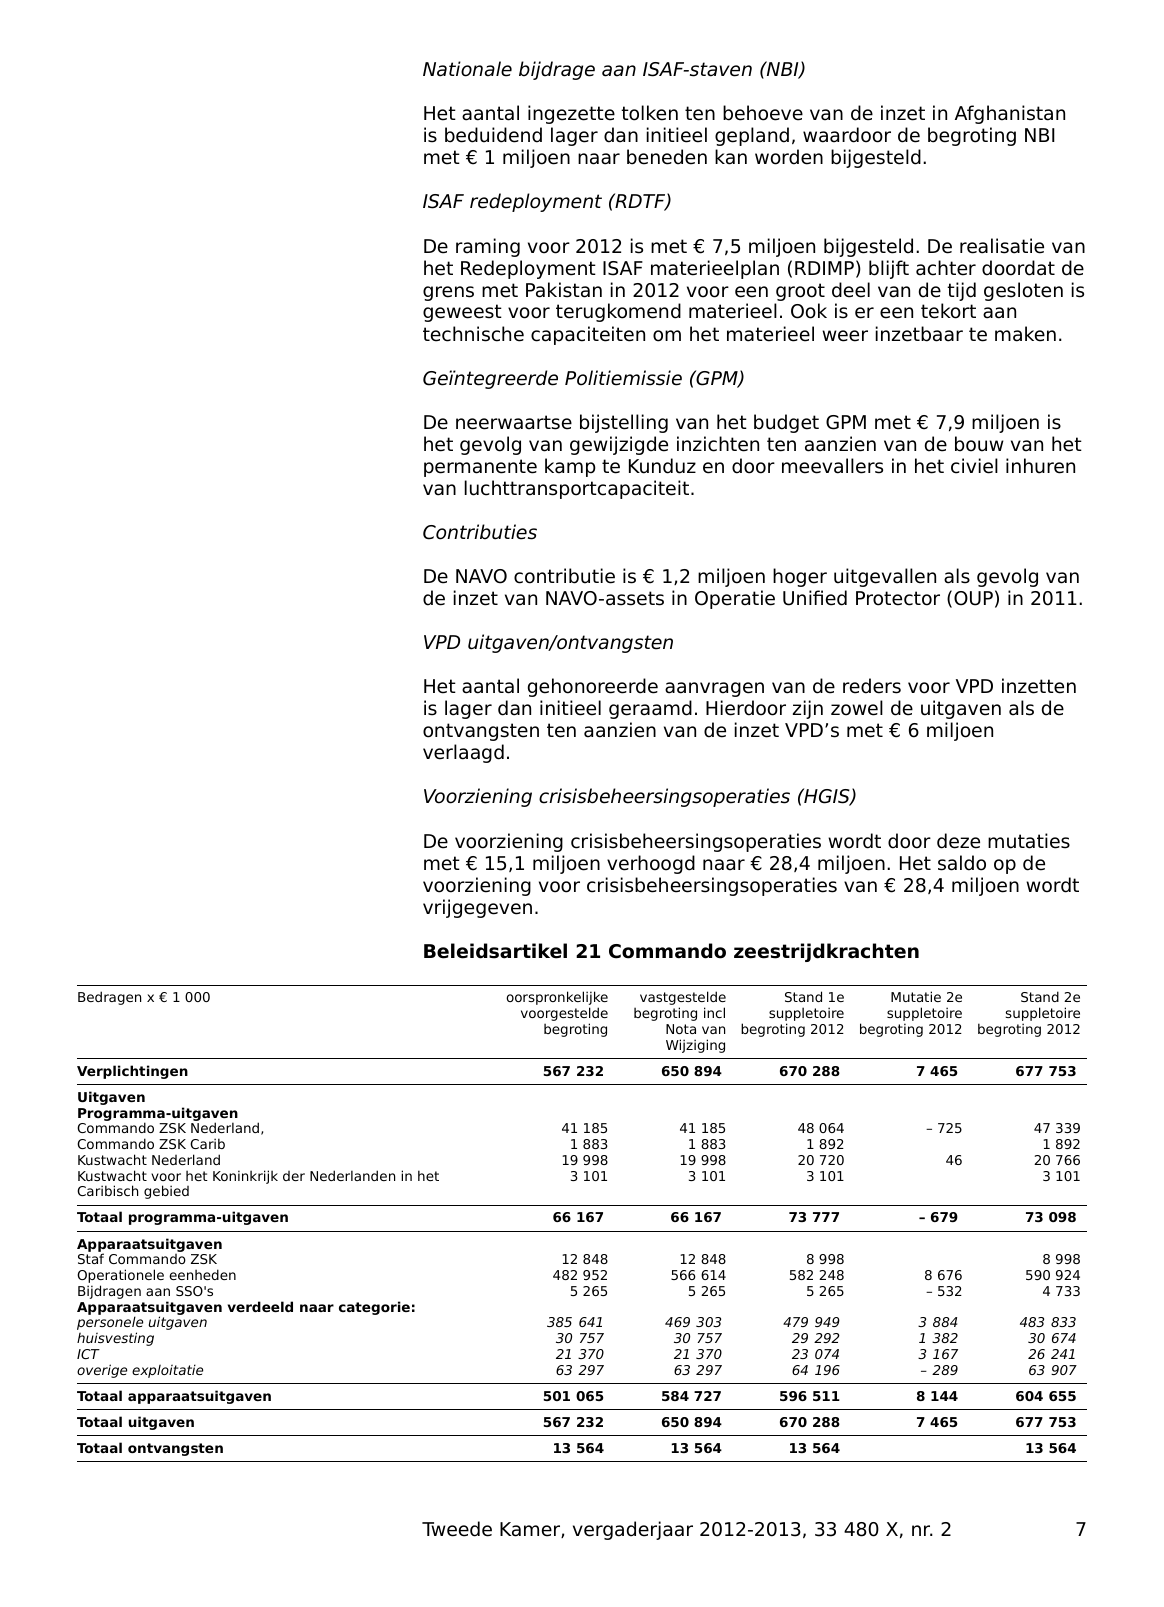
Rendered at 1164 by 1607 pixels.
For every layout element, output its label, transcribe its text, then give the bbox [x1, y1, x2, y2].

table_cell – 289 [850, 1362, 968, 1383]
table_cell 590 924 [969, 1268, 1087, 1284]
table_cell 23 074 [732, 1347, 850, 1362]
table_cell 3 167 [850, 1347, 968, 1362]
table_cell 670 288 [732, 1410, 850, 1435]
table_header Stand 1e suppletoire begroting 2012 [732, 986, 850, 1058]
table_cell 566 614 [614, 1268, 732, 1284]
subtitle Contributies [422, 522, 1087, 544]
table_cell 19 998 [614, 1153, 732, 1168]
text Het aantal gehonoreerde aanvragen van de reders voor VPD inzetten is lager dan initieel geraamd. Hierdoor zijn zowel de uitgaven als de ontvangsten ten aanzien van de inzet VPD’s met € 6 miljoen verlaagd. [422, 676, 1087, 764]
table_cell 482 952 [484, 1268, 614, 1284]
table_cell 26 241 [969, 1347, 1087, 1362]
table_cell 47 339 [969, 1121, 1087, 1137]
table_cell 66 167 [484, 1206, 614, 1231]
table_cell 12 848 [614, 1252, 732, 1268]
table_cell 596 511 [732, 1384, 850, 1409]
table_cell [484, 1106, 614, 1121]
table_cell [850, 1299, 968, 1315]
table_cell 3 101 [484, 1169, 614, 1204]
table_cell ICT [77, 1347, 484, 1362]
table_cell 46 [850, 1153, 968, 1168]
table_cell [484, 1085, 614, 1106]
table_cell Operationele eenheden [77, 1268, 484, 1284]
subtitle Nationale bijdrage aan ISAF-staven (NBI) [422, 59, 1087, 81]
table_header oorspronkelijke voorgestelde begroting [484, 986, 614, 1058]
table_cell 567 232 [484, 1059, 614, 1084]
table_cell 3 101 [614, 1169, 732, 1204]
table_cell 30 757 [614, 1331, 732, 1347]
table_cell huisvesting [77, 1331, 484, 1347]
table_cell 13 564 [969, 1436, 1087, 1461]
table_cell 63 907 [969, 1362, 1087, 1383]
table_cell personele uitgaven [77, 1315, 484, 1331]
table_cell [614, 1106, 732, 1121]
table_cell 63 297 [614, 1362, 732, 1383]
table_cell Totaal uitgaven [77, 1410, 484, 1435]
table_header Mutatie 2e suppletoire begroting 2012 [850, 986, 968, 1058]
table_cell 20 720 [732, 1153, 850, 1168]
table_cell Commando ZSK Nederland, [77, 1121, 484, 1137]
table_cell [850, 1106, 968, 1121]
table_cell – 679 [850, 1206, 968, 1231]
table_cell overige exploitatie [77, 1362, 484, 1383]
table_cell 567 232 [484, 1410, 614, 1435]
table_cell 1 892 [732, 1137, 850, 1153]
table_cell [969, 1232, 1087, 1252]
table_cell 677 753 [969, 1410, 1087, 1435]
table_cell 3 101 [969, 1169, 1087, 1204]
table_cell Apparaatsuitgaven verdeeld naar categorie: [77, 1299, 484, 1315]
table_cell Totaal apparaatsuitgaven [77, 1384, 484, 1409]
table_cell 20 766 [969, 1153, 1087, 1168]
table_cell 584 727 [614, 1384, 732, 1409]
table_cell 5 265 [614, 1284, 732, 1299]
table_cell Bijdragen aan SSO's [77, 1284, 484, 1299]
table_cell 13 564 [484, 1436, 614, 1461]
table_cell 41 185 [484, 1121, 614, 1137]
table_cell 1 892 [969, 1137, 1087, 1153]
table_cell 479 949 [732, 1315, 850, 1331]
table_cell [850, 1169, 968, 1204]
table_cell 650 894 [614, 1410, 732, 1435]
table_cell Totaal ontvangsten [77, 1436, 484, 1461]
table_cell 3 101 [732, 1169, 850, 1204]
table_cell 1 883 [484, 1137, 614, 1153]
table_cell 30 757 [484, 1331, 614, 1347]
table_cell [850, 1085, 968, 1106]
table_cell 19 998 [484, 1153, 614, 1168]
table_cell Kustwacht voor het Koninkrijk der Nederlanden in het Caribisch gebied [77, 1169, 484, 1204]
table_cell 483 833 [969, 1315, 1087, 1331]
table_cell [732, 1299, 850, 1315]
table_cell 41 185 [614, 1121, 732, 1137]
text De raming voor 2012 is met € 7,5 miljoen bijgesteld. De realisatie van het Redeployment ISAF materieelplan (RDIMP) blijft achter doordat de grens met Pakistan in 2012 voor een groot deel van de tijd gesloten is geweest voor terugkomend materieel. Ook is er een tekort aan technische capaciteiten om het materieel weer inzetbaar te maken. [422, 236, 1087, 345]
table_cell 8 998 [969, 1252, 1087, 1268]
table_cell 1 883 [614, 1137, 732, 1153]
table_cell 30 674 [969, 1331, 1087, 1347]
table_cell Staf Commando ZSK [77, 1252, 484, 1268]
table_cell 7 465 [850, 1410, 968, 1435]
table_cell 48 064 [732, 1121, 850, 1137]
table_cell Verplichtingen [77, 1059, 484, 1084]
table_cell 1 382 [850, 1331, 968, 1347]
table_cell [969, 1299, 1087, 1315]
table_cell 12 848 [484, 1252, 614, 1268]
subtitle VPD uitgaven/ontvangsten [422, 632, 1087, 654]
table_cell 5 265 [732, 1284, 850, 1299]
table_cell 604 655 [969, 1384, 1087, 1409]
table_cell 29 292 [732, 1331, 850, 1347]
table_cell Kustwacht Nederland [77, 1153, 484, 1168]
table_cell [614, 1085, 732, 1106]
table_cell 469 303 [614, 1315, 732, 1331]
table_cell 13 564 [614, 1436, 732, 1461]
subtitle Voorziening crisisbeheersingsoperaties (HGIS) [422, 786, 1087, 808]
table_cell Commando ZSK Carib [77, 1137, 484, 1153]
table_cell 73 777 [732, 1206, 850, 1231]
text De NAVO contributie is € 1,2 miljoen hoger uitgevallen als gevolg van de inzet van NAVO-assets in Operatie Unified Protector (OUP) in 2011. [422, 566, 1087, 610]
table_cell [969, 1085, 1087, 1106]
table_cell 64 196 [732, 1362, 850, 1383]
table_cell Totaal programma-uitgaven [77, 1206, 484, 1231]
table_cell 21 370 [614, 1347, 732, 1362]
text De voorziening crisisbeheersingsoperaties wordt door deze mutaties met € 15,1 miljoen verhoogd naar € 28,4 miljoen. Het saldo op de voorziening voor crisisbeheersingsoperaties van € 28,4 miljoen wordt vrijgegeven. [422, 831, 1087, 918]
subtitle Beleidsartikel 21 Commando zeestrijdkrachten [422, 941, 1087, 963]
table_header Stand 2e suppletoire begroting 2012 [969, 986, 1087, 1058]
table_cell 13 564 [732, 1436, 850, 1461]
table_cell 582 248 [732, 1268, 850, 1284]
table_cell Uitgaven [77, 1085, 484, 1106]
table_cell [850, 1232, 968, 1252]
table_cell 385 641 [484, 1315, 614, 1331]
table_cell Apparaatsuitgaven [77, 1232, 484, 1252]
table_cell [484, 1232, 614, 1252]
table_cell [969, 1106, 1087, 1121]
table_cell 501 065 [484, 1384, 614, 1409]
table_cell 670 288 [732, 1059, 850, 1084]
table_cell 8 998 [732, 1252, 850, 1268]
table_cell – 725 [850, 1121, 968, 1137]
table_cell 63 297 [484, 1362, 614, 1383]
table_cell 66 167 [614, 1206, 732, 1231]
table_cell 677 753 [969, 1059, 1087, 1084]
table_cell [850, 1137, 968, 1153]
table_cell Programma-uitgaven [77, 1106, 484, 1121]
subtitle Geïntegreerde Politiemissie (GPM) [422, 368, 1087, 389]
table_cell 21 370 [484, 1347, 614, 1362]
table_cell [732, 1106, 850, 1121]
table_header Bedragen x € 1 000 [77, 986, 484, 1058]
table_cell 4 733 [969, 1284, 1087, 1299]
table_cell [614, 1299, 732, 1315]
table_cell 8 144 [850, 1384, 968, 1409]
table_cell 73 098 [969, 1206, 1087, 1231]
subtitle ISAF redeployment (RDTF) [422, 191, 1087, 213]
table_cell – 532 [850, 1284, 968, 1299]
table_cell [484, 1299, 614, 1315]
table_cell [850, 1436, 968, 1461]
table_cell [850, 1252, 968, 1268]
table_cell 8 676 [850, 1268, 968, 1284]
table_cell 5 265 [484, 1284, 614, 1299]
table_cell 650 894 [614, 1059, 732, 1084]
text Het aantal ingezette tolken ten behoeve van de inzet in Afghanistan is beduidend lager dan initieel gepland, waardoor de begroting NBI met € 1 miljoen naar beneden kan worden bijgesteld. [422, 103, 1087, 169]
table_cell [732, 1085, 850, 1106]
text De neerwaartse bijstelling van het budget GPM met € 7,9 miljoen is het gevolg van gewijzigde inzichten ten aanzien van de bouw van het permanente kamp te Kunduz en door meevallers in het civiel inhuren van luchttransportcapaciteit. [422, 412, 1087, 500]
table_header vastgestelde begroting incl Nota van Wijziging [614, 986, 732, 1058]
table_cell [614, 1232, 732, 1252]
table_cell 3 884 [850, 1315, 968, 1331]
table_cell [732, 1232, 850, 1252]
table_cell 7 465 [850, 1059, 968, 1084]
